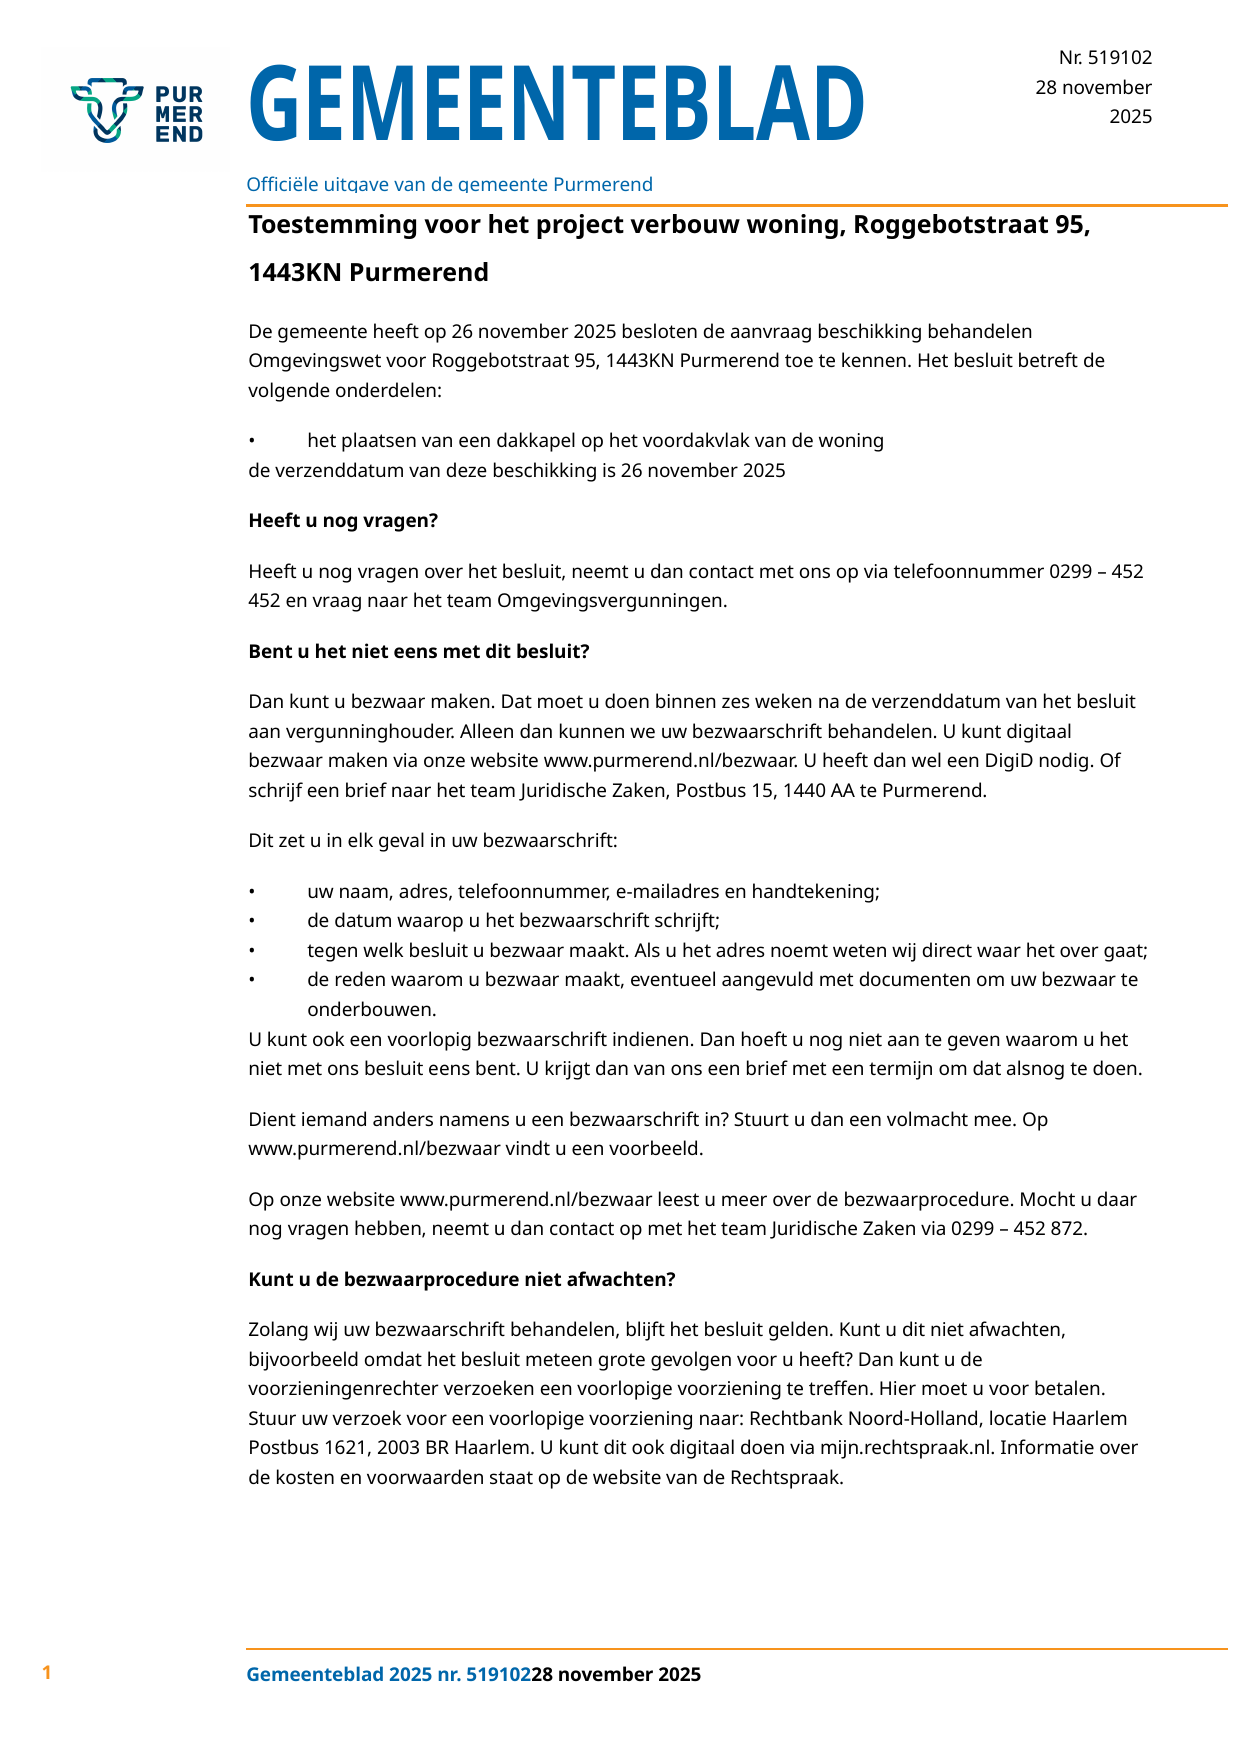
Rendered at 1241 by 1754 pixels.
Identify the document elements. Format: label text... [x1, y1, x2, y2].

text Toestemming voor het project verbouw woning, Roggebotstraat 95, 1443KN Purmerend [248, 207, 1152, 288]
text Kunt u de bezwaarprocedure niet afwachten? [248, 1266, 1152, 1292]
list de datum waarop u het bezwaarschrift schrijft; [248, 907, 1152, 933]
text U kunt ook een voorlopig bezwaarschrift indienen. Dan hoeft u nog niet aan te geven waarom u het niet met ons besluit eens bent. U krijgt dan van ons een brief met een termijn om dat alsnog te doen. [248, 1026, 1152, 1081]
text Dient iemand anders namens u een bezwaarschrift in? Stuurt u dan een volmacht mee. Op www.purmerend.nl/bezwaar vindt u een voorbeeld. [248, 1106, 1152, 1161]
text de verzenddatum van deze beschikking is 26 november 2025 [248, 457, 1152, 483]
list de reden waarom u bezwaar maakt, eventueel aangevuld met documenten om uw bezwaar te onderbouwen. [248, 967, 1152, 1022]
text Bent u het niet eens met dit besluit? [248, 638, 1152, 664]
text Heeft u nog vragen? [248, 507, 1152, 533]
text Dit zet u in elk geval in uw bezwaarschrift: [248, 827, 1152, 853]
text Dan kunt u bezwaar maken. Dat moet u doen binnen zes weken na de verzenddatum van het besluit aan vergunninghouder. Alleen dan kunnen we uw bezwaarschrift behandelen. U kunt digitaal bezwaar maken via onze website www.purmerend.nl/bezwaar. U heeft dan wel een DigiD nodig. Of schrijf een brief naar het team Juridische Zaken, Postbus 15, 1440 AA te Purmerend. [248, 688, 1152, 803]
text Op onze website www.purmerend.nl/bezwaar leest u meer over de bezwaarprocedure. Mocht u daar nog vragen hebben, neemt u dan contact op met het team Juridische Zaken via 0299 – 452 872. [248, 1186, 1152, 1241]
text De gemeente heeft op 26 november 2025 besloten de aanvraag beschikking behandelen Omgevingswet voor Roggebotstraat 95, 1443KN Purmerend toe te kennen. Het besluit betreft de volgende onderdelen: [248, 318, 1152, 403]
list tegen welk besluit u bezwaar maakt. Als u het adres noemt weten wij direct waar het over gaat; [248, 937, 1152, 963]
text Heeft u nog vragen over het besluit, neemt u dan contact met ons op via telefoonnummer 0299 – 452 452 en vraag naar het team Omgevingsvergunningen. [248, 558, 1152, 613]
text Zolang wij uw bezwaarschrift behandelen, blijft het besluit gelden. Kunt u dit niet afwachten, bijvoorbeeld omdat het besluit meteen grote gevolgen voor u heeft? Dan kunt u de voorzieningenrechter verzoeken een voorlopige voorziening te treffen. Hier moet u voor betalen. Stuur uw verzoek voor een voorlopige voorziening naar: Rechtbank Noord-Holland, locatie Haarlem Postbus 1621, 2003 BR Haarlem. U kunt dit ook digitaal doen via mijn.rechtspraak.nl. Informatie over de kosten en voorwaarden staat op de website van de Rechtspraak. [248, 1316, 1152, 1490]
list het plaatsen van een dakkapel op het voordakvlak van de woning [248, 427, 1152, 453]
picture [41, 47, 231, 172]
list uw naam, adres, telefoonnummer, e-mailadres en handtekening; [248, 878, 1152, 904]
